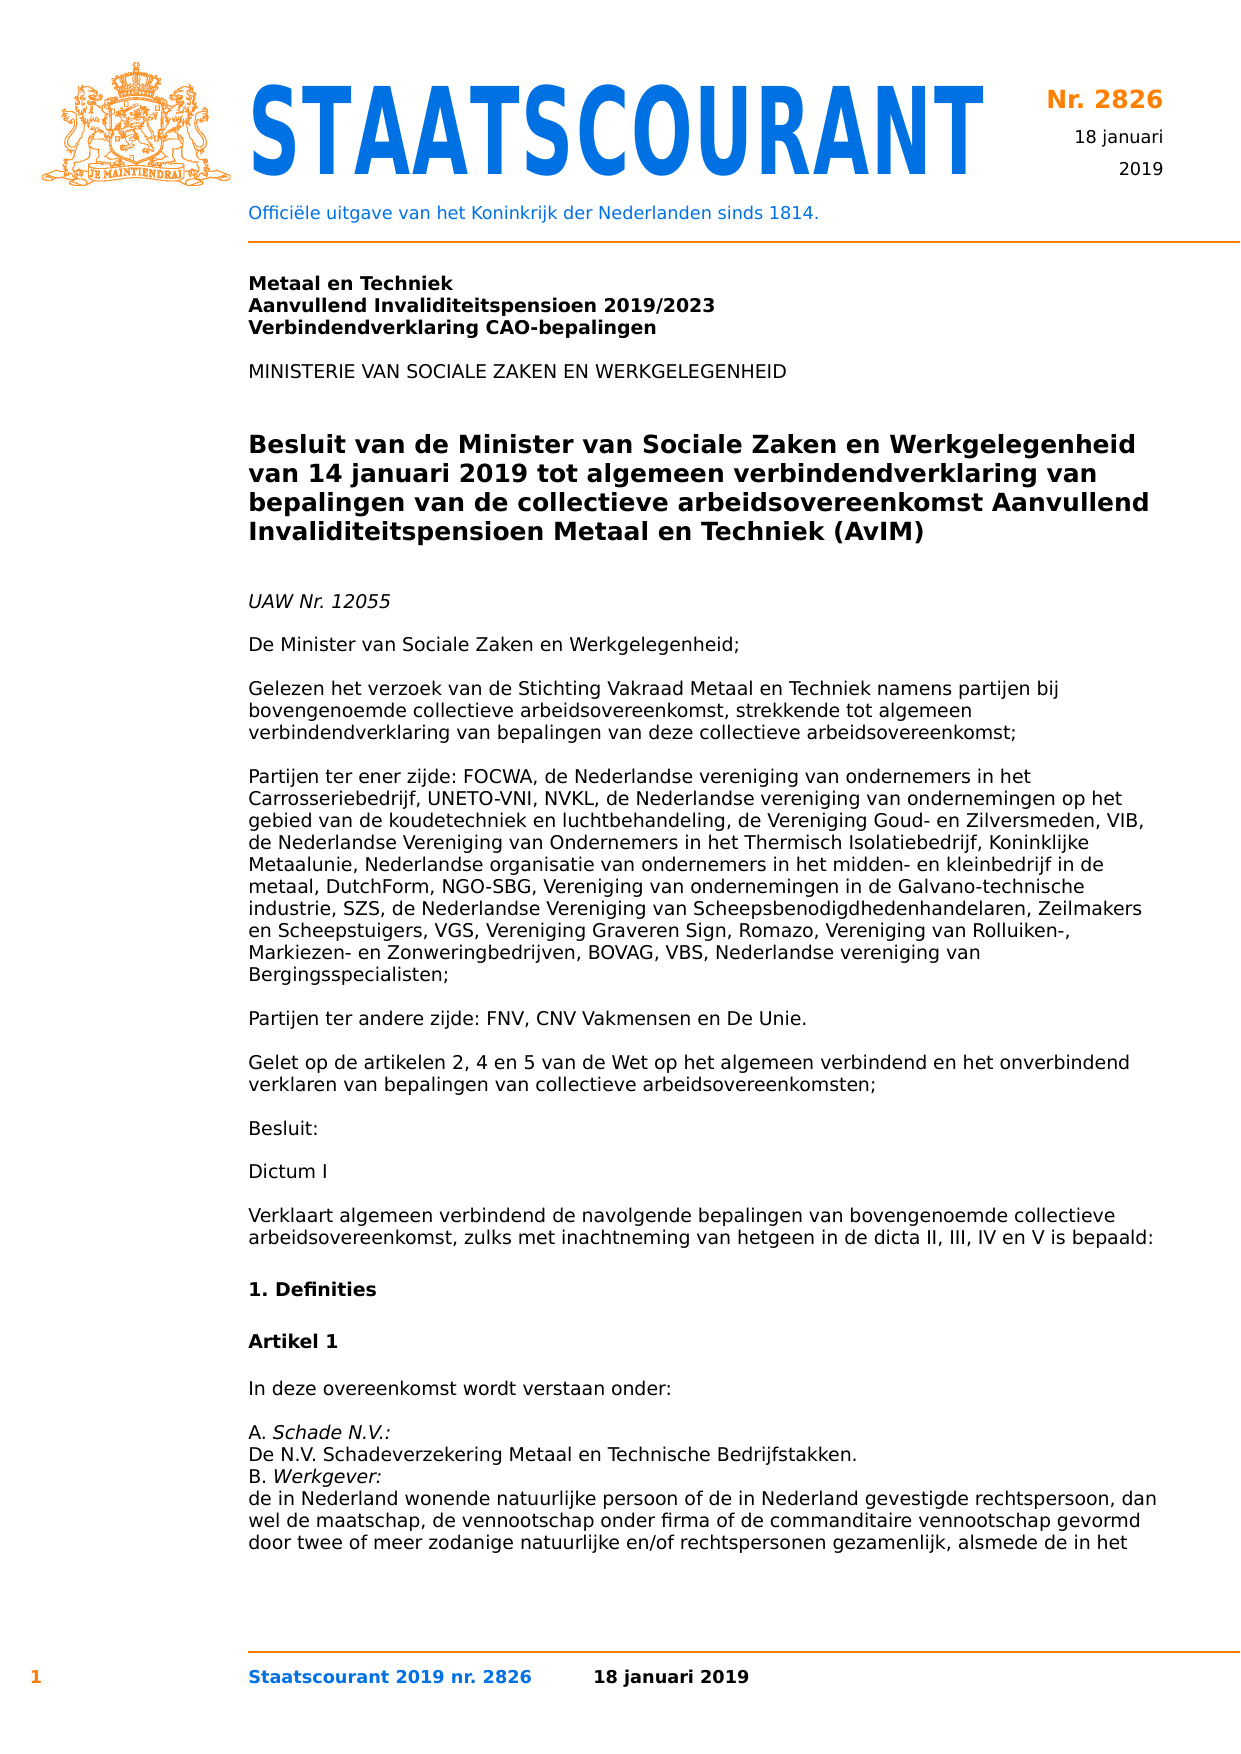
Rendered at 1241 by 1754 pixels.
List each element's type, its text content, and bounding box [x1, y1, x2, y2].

table_header Nr. 2826 [998, 62, 1240, 121]
subtitle 1. Definities [248, 1279, 1163, 1301]
text Verbindendverklaring CAO-bepalingen [248, 317, 1163, 339]
subtitle Artikel 1 [248, 1331, 1163, 1353]
text MINISTERIE VAN SOCIALE ZAKEN EN WERKGELEGENHEID [248, 361, 1163, 383]
text De Minister van Sociale Zaken en Werkgelegenheid; [248, 634, 1163, 656]
picture [41, 62, 231, 186]
text B. Werkgever: [248, 1466, 1163, 1488]
text Besluit: [248, 1117, 1163, 1139]
subtitle Besluit van de Minister van Sociale Zaken en Werkgelegenheid van 14 januari 2019 tot algemeen verbindendverklaring van bepalingen van de collectieve arbeidsovereenkomst Aanvullend Invaliditeitspensioen Metaal en Techniek (AvIM) [248, 430, 1163, 547]
table_header [25, 62, 248, 241]
text de in Nederland wonende natuurlijke persoon of de in Nederland gevestigde rechtspersoon, dan wel de maatschap, de vennootschap onder firma of de commanditaire vennootschap gevormd door twee of meer zodanige natuurlijke en/of rechtspersonen gezamenlijk, alsmede de in het [248, 1488, 1163, 1554]
text In deze overeenkomst wordt verstaan onder: [248, 1378, 1163, 1400]
text Gelezen het verzoek van de Stichting Vakraad Metaal en Techniek namens partijen bij bovengenoemde collectieve arbeidsovereenkomst, strekkende tot algemeen verbindendverklaring van bepalingen van deze collectieve arbeidsovereenkomst; [248, 678, 1163, 744]
text Partijen ter ener zijde: FOCWA, de Nederlandse vereniging van ondernemers in het Carrosseriebedrijf, UNETO-VNI, NVKL, de Nederlandse vereniging van ondernemingen op het gebied van de koudetechniek en luchtbehandeling, de Vereniging Goud- en Zilversmeden, VIB, de Nederlandse Vereniging van Ondernemers in het Thermisch Isolatiebedrijf, Koninklijke Metaalunie, Nederlandse organisatie van ondernemers in het midden- en kleinbedrijf in de metaal, DutchForm, NGO-SBG, Vereniging van ondernemingen in de Galvano-technische industrie, SZS, de Nederlandse Vereniging van Scheepsbenodigdhedenhandelaren, Zeilmakers en Scheepstuigers, VGS, Vereniging Graveren Sign, Romazo, Vereniging van Rolluiken-, Markiezen- en Zonweringbedrijven, BOVAG, VBS, Nederlandse vereniging van Bergingsspecialisten; [248, 766, 1163, 986]
text Dictum I [248, 1161, 1163, 1183]
text De N.V. Schadeverzekering Metaal en Technische Bedrijfstakken. [248, 1444, 1163, 1466]
table_cell 18 januari [998, 121, 1240, 153]
text Aanvullend Invaliditeitspensioen 2019/2023 [248, 295, 1163, 317]
table_cell Officiële uitgave van het Koninkrijk der Nederlanden sinds 1814. [248, 203, 1240, 241]
text Metaal en Techniek [248, 273, 1163, 295]
table_header STAATSCOURANT [248, 62, 998, 203]
table_cell 2019 [998, 153, 1240, 203]
text Verklaart algemeen verbindend de navolgende bepalingen van bovengenoemde collectieve arbeidsovereenkomst, zulks met inachtneming van hetgeen in de dicta II, III, IV en V is bepaald: [248, 1205, 1163, 1249]
text Gelet op de artikelen 2, 4 en 5 van de Wet op het algemeen verbindend en het onverbindend verklaren van bepalingen van collectieve arbeidsovereenkomsten; [248, 1052, 1163, 1096]
text UAW Nr. 12055 [248, 591, 1163, 612]
text Partijen ter andere zijde: FNV, CNV Vakmensen en De Unie. [248, 1008, 1163, 1030]
text A. Schade N.V.: [248, 1422, 1163, 1444]
